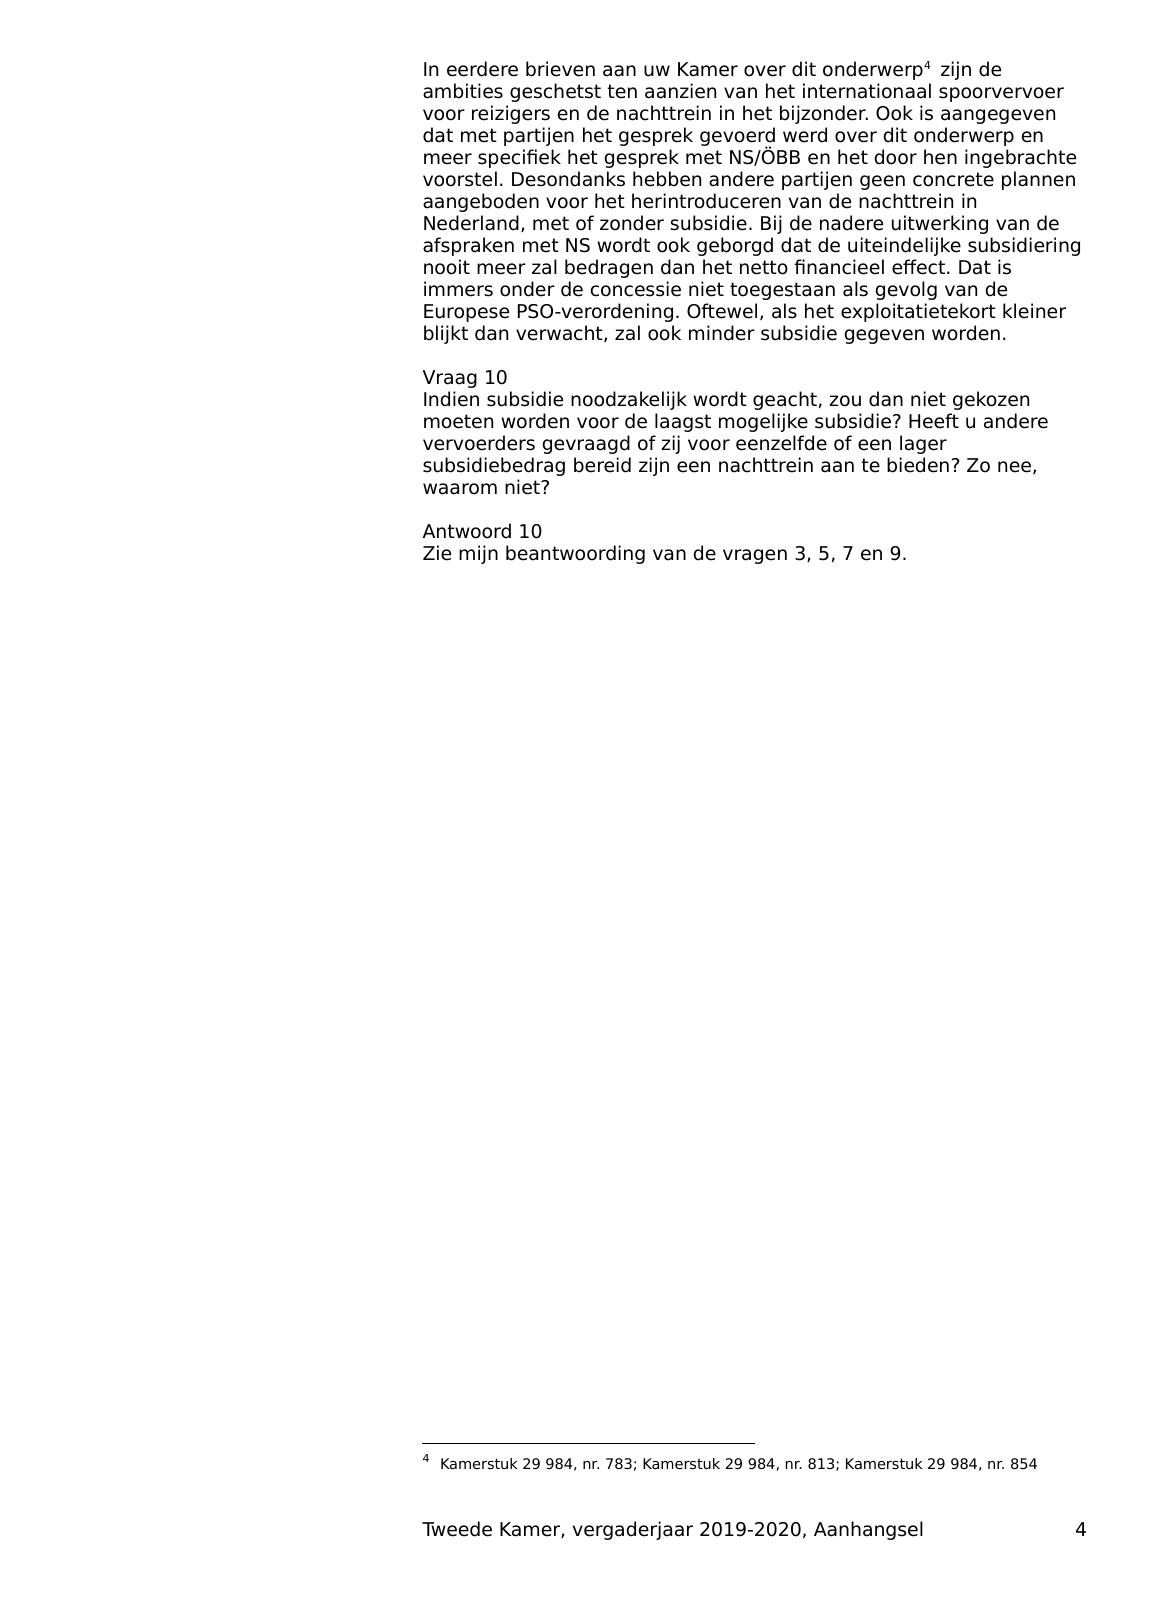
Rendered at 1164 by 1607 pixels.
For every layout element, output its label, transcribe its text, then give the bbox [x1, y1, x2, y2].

text Antwoord 10 [422, 521, 1087, 543]
text Kamerstuk 29 984, nr. 783; Kamerstuk 29 984, nr. 813; Kamerstuk 29 984, nr. 854 [422, 1452, 1087, 1474]
text In eerdere brieven aan uw Kamer over dit onderwerp zijn de ambities geschetst ten aanzien van het internationaal spoorvervoer voor reizigers en de nachttrein in het bijzonder. Ook is aangegeven dat met partijen het gesprek gevoerd werd over dit onderwerp en meer specifiek het gesprek met NS/ÖBB en het door hen ingebrachte voorstel. Desondanks hebben andere partijen geen concrete plannen aangeboden voor het herintroduceren van de nachttrein in Nederland, met of zonder subsidie. Bij de nadere uitwerking van de afspraken met NS wordt ook geborgd dat de uiteindelijke subsidiering nooit meer zal bedragen dan het netto financieel effect. Dat is immers onder de concessie niet toegestaan als gevolg van de Europese PSO-verordening. Oftewel, als het exploitatietekort kleiner blijkt dan verwacht, zal ook minder subsidie gegeven worden. [422, 59, 1087, 345]
text Indien subsidie noodzakelijk wordt geacht, zou dan niet gekozen moeten worden voor de laagst mogelijke subsidie? Heeft u andere vervoerders gevraagd of zij voor eenzelfde of een lager subsidiebedrag bereid zijn een nachttrein aan te bieden? Zo nee, waarom niet? [422, 389, 1087, 499]
text Vraag 10 [422, 367, 1087, 389]
text Zie mijn beantwoording van de vragen 3, 5, 7 en 9. [422, 543, 1087, 565]
